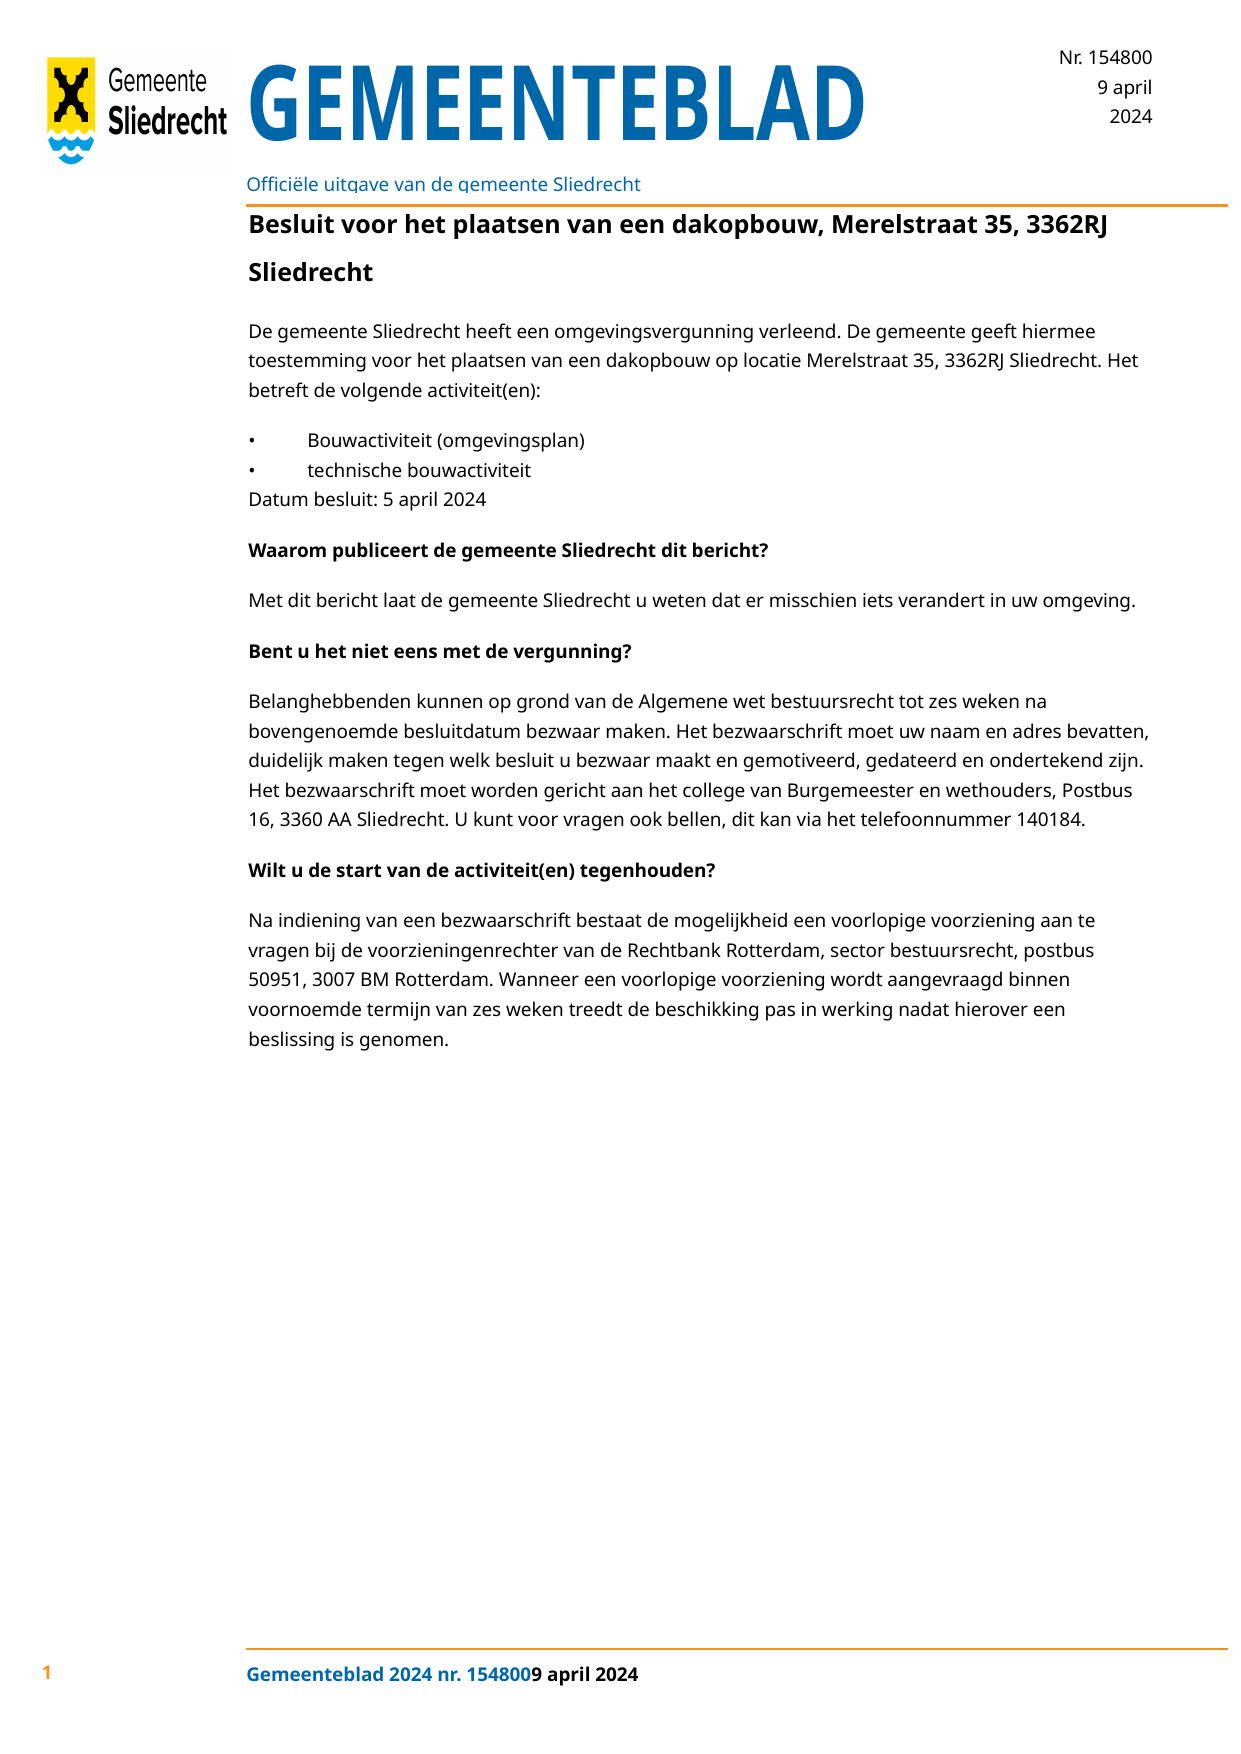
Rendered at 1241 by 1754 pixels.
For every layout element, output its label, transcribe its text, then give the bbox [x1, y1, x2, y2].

text Belanghebbenden kunnen op grond van de Algemene wet bestuursrecht tot zes weken na bovengenoemde besluitdatum bezwaar maken. Het bezwaarschrift moet uw naam en adres bevatten, duidelijk maken tegen welk besluit u bezwaar maakt en gemotiveerd, gedateerd en ondertekend zijn. Het bezwaarschrift moet worden gericht aan het college van Burgemeester en wethouders, Postbus 16, 3360 AA Sliedrecht. U kunt voor vragen ook bellen, dit kan via het telefoonnummer 140184. [248, 688, 1152, 832]
list Bouwactiviteit (omgevingsplan) [248, 427, 1152, 453]
text Datum besluit: 5 april 2024 [248, 487, 1152, 512]
text Besluit voor het plaatsen van een dakopbouw, Merelstraat 35, 3362RJ Sliedrecht [248, 207, 1152, 288]
text Met dit bericht laat de gemeente Sliedrecht u weten dat er misschien iets verandert in uw omgeving. [248, 587, 1152, 613]
text Wilt u de start van de activiteit(en) tegenhouden? [248, 857, 1152, 883]
text Waarom publiceert de gemeente Sliedrecht dit bericht? [248, 537, 1152, 563]
text De gemeente Sliedrecht heeft een omgevingsvergunning verleend. De gemeente geeft hiermee toestemming voor het plaatsen van een dakopbouw op locatie Merelstraat 35, 3362RJ Sliedrecht. Het betreft de volgende activiteit(en): [248, 318, 1152, 403]
text Bent u het niet eens met de vergunning? [248, 638, 1152, 664]
text Na indiening van een bezwaarschrift bestaat de mogelijkheid een voorlopige voorziening aan te vragen bij de voorzieningenrechter van de Rechtbank Rotterdam, sector bestuursrecht, postbus 50951, 3007 BM Rotterdam. Wanneer een voorlopige voorziening wordt aangevraagd binnen voornoemde termijn van zes weken treedt de beschikking pas in werking nadat hierover een beslissing is genomen. [248, 907, 1152, 1052]
picture [41, 47, 231, 172]
list technische bouwactiviteit [248, 457, 1152, 483]
